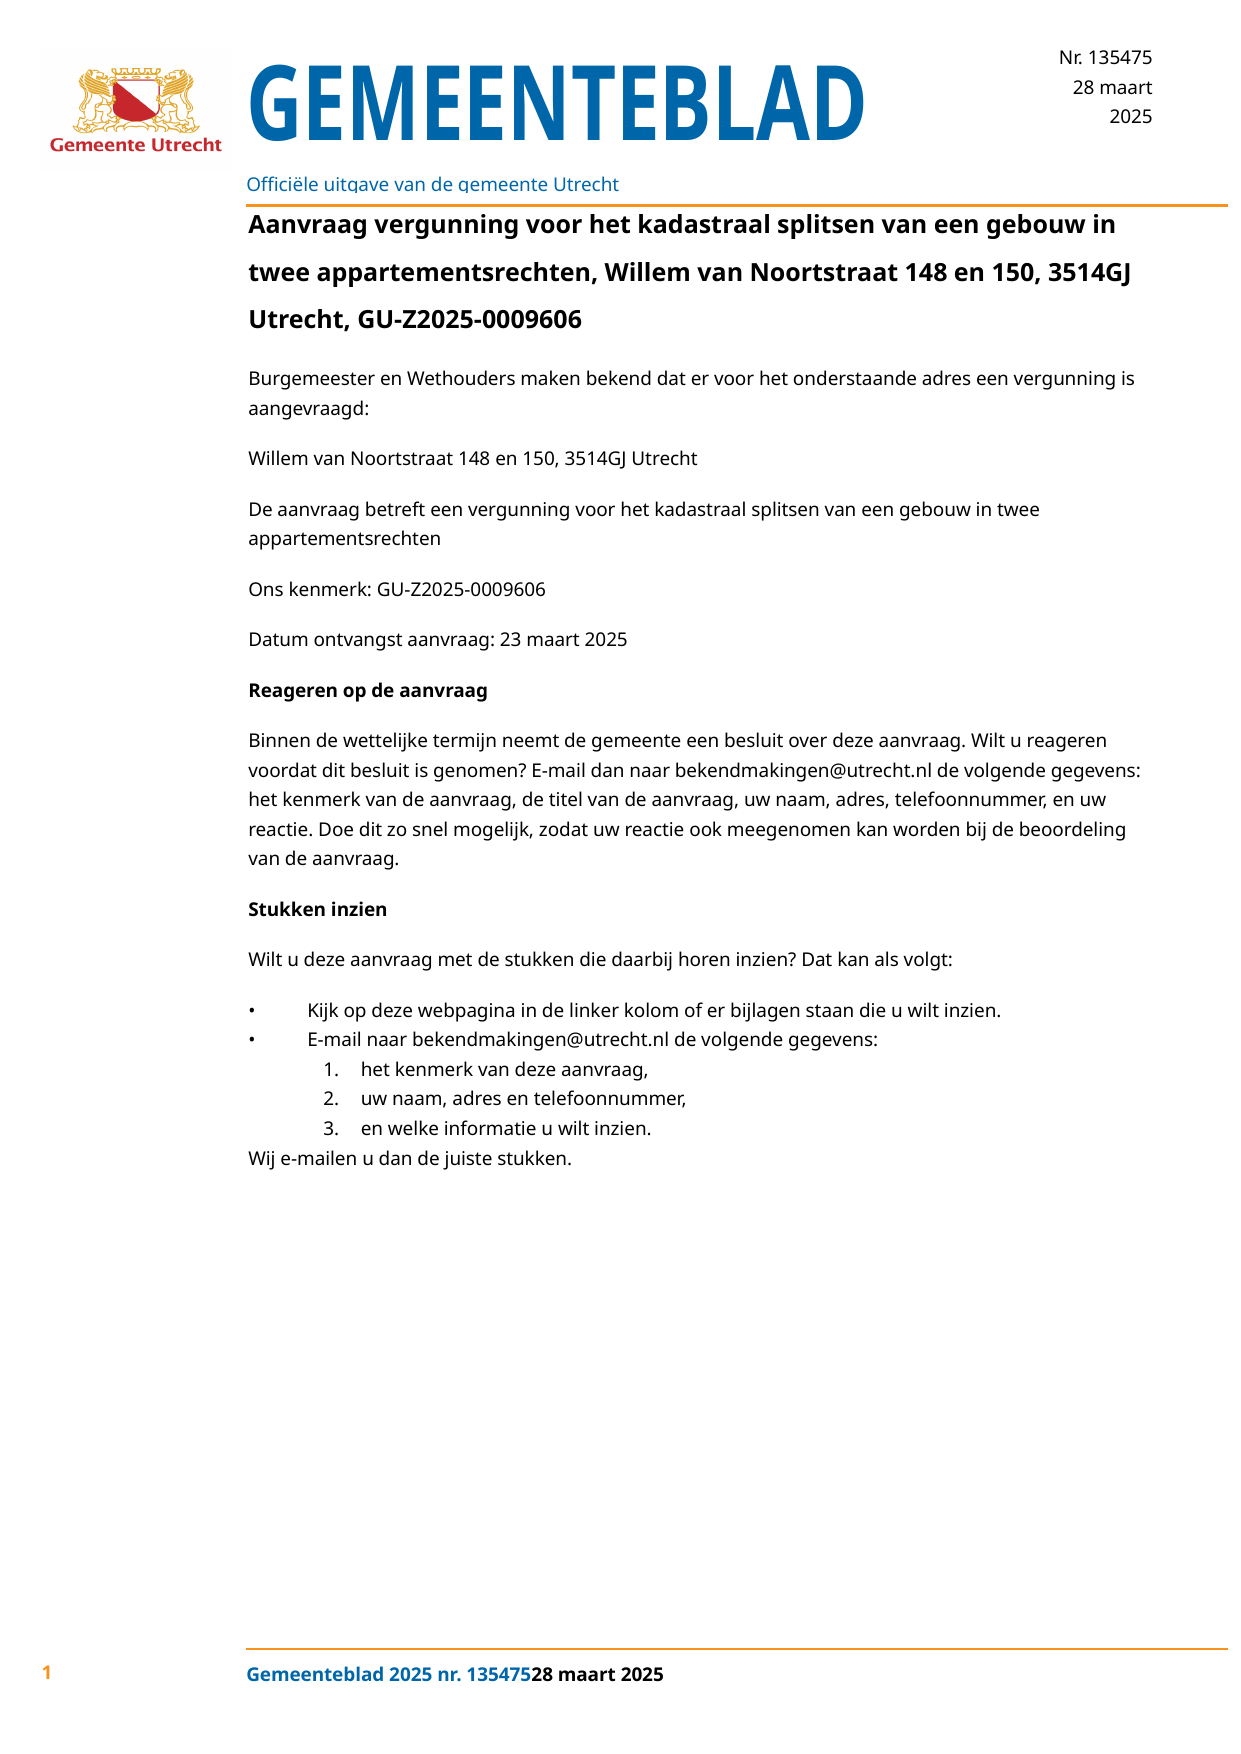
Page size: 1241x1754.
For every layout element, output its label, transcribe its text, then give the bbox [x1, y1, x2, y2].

text Datum ontvangst aanvraag: 23 maart 2025 [248, 626, 1152, 652]
text Willem van Noortstraat 148 en 150, 3514GJ Utrecht [248, 446, 1152, 471]
list uw naam, adres en telefoonnummer, [323, 1086, 1152, 1111]
text Wilt u deze aanvraag met de stukken die daarbij horen inzien? Dat kan als volgt: [248, 946, 1152, 972]
text Binnen de wettelijke termijn neemt de gemeente een besluit over deze aanvraag. Wilt u reageren voordat dit besluit is genomen? E-mail dan naar bekendmakingen@utrecht.nl de volgende gegevens: het kenmerk van de aanvraag, de titel van de aanvraag, uw naam, adres, telefoonnummer, en uw reactie. Doe dit zo snel mogelijk, zodat uw reactie ook meegenomen kan worden bij de beoordeling van de aanvraag. [248, 727, 1152, 871]
text Ons kenmerk: GU-Z2025-0009606 [248, 576, 1152, 602]
text Wij e-mailen u dan de juiste stukken. [248, 1145, 1152, 1170]
list en welke informatie u wilt inzien. [323, 1115, 1152, 1141]
text Aanvraag vergunning voor het kadastraal splitsen van een gebouw in twee appartementsrechten, Willem van Noortstraat 148 en 150, 3514GJ Utrecht, GU-Z2025-0009606 [248, 207, 1152, 336]
text Stukken inzien [248, 896, 1152, 922]
text De aanvraag betreft een vergunning voor het kadastraal splitsen van een gebouw in twee appartementsrechten [248, 496, 1152, 551]
text Burgemeester en Wethouders maken bekend dat er voor het onderstaande adres een vergunning is aangevraagd: [248, 366, 1152, 421]
list E-mail naar bekendmakingen@utrecht.nl de volgende gegevens: [248, 1026, 1152, 1052]
list het kenmerk van deze aanvraag, [323, 1056, 1152, 1082]
picture [41, 47, 231, 172]
list Kijk op deze webpagina in de linker kolom of er bijlagen staan die u wilt inzien. [248, 997, 1152, 1022]
text Reageren op de aanvraag [248, 677, 1152, 702]
